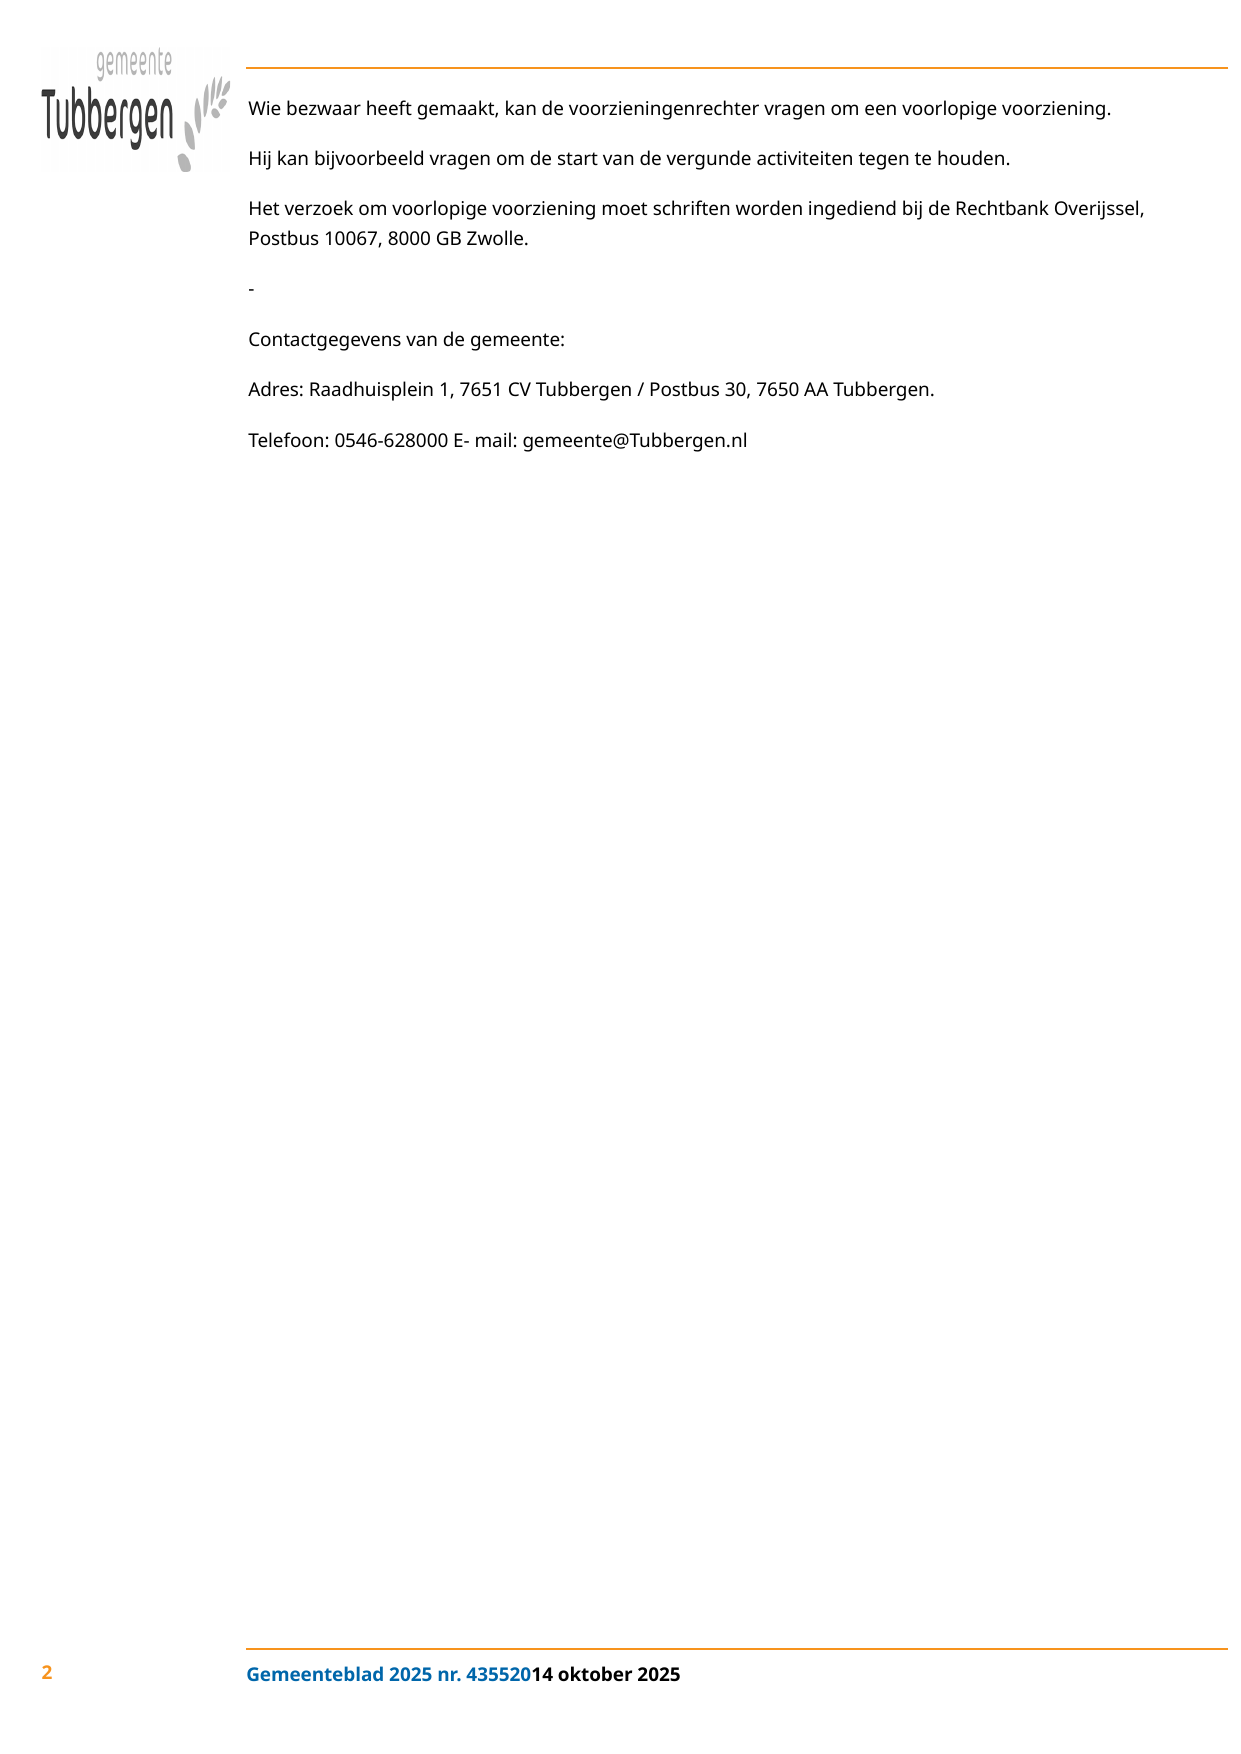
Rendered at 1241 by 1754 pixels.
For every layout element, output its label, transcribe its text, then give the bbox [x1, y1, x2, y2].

text - [248, 276, 1152, 301]
text Contactgegevens van de gemeente: [248, 326, 1152, 352]
text Adres: Raadhuisplein 1, 7651 CV Tubbergen / Postbus 30, 7650 AA Tubbergen. [248, 376, 1152, 402]
text Het verzoek om voorlopige voorziening moet schriften worden ingediend bij de Rechtbank Overijssel, Postbus 10067, 8000 GB Zwolle. [248, 196, 1152, 251]
text Telefoon: 0546-628000 E- mail: gemeente@Tubbergen.nl [248, 427, 1152, 453]
picture [41, 47, 231, 172]
text Wie bezwaar heeft gemaakt, kan de voorzieningenrechter vragen om een voorlopige voorziening. [248, 95, 1152, 121]
text Hij kan bijvoorbeeld vragen om de start van de vergunde activiteiten tegen te houden. [248, 145, 1152, 171]
